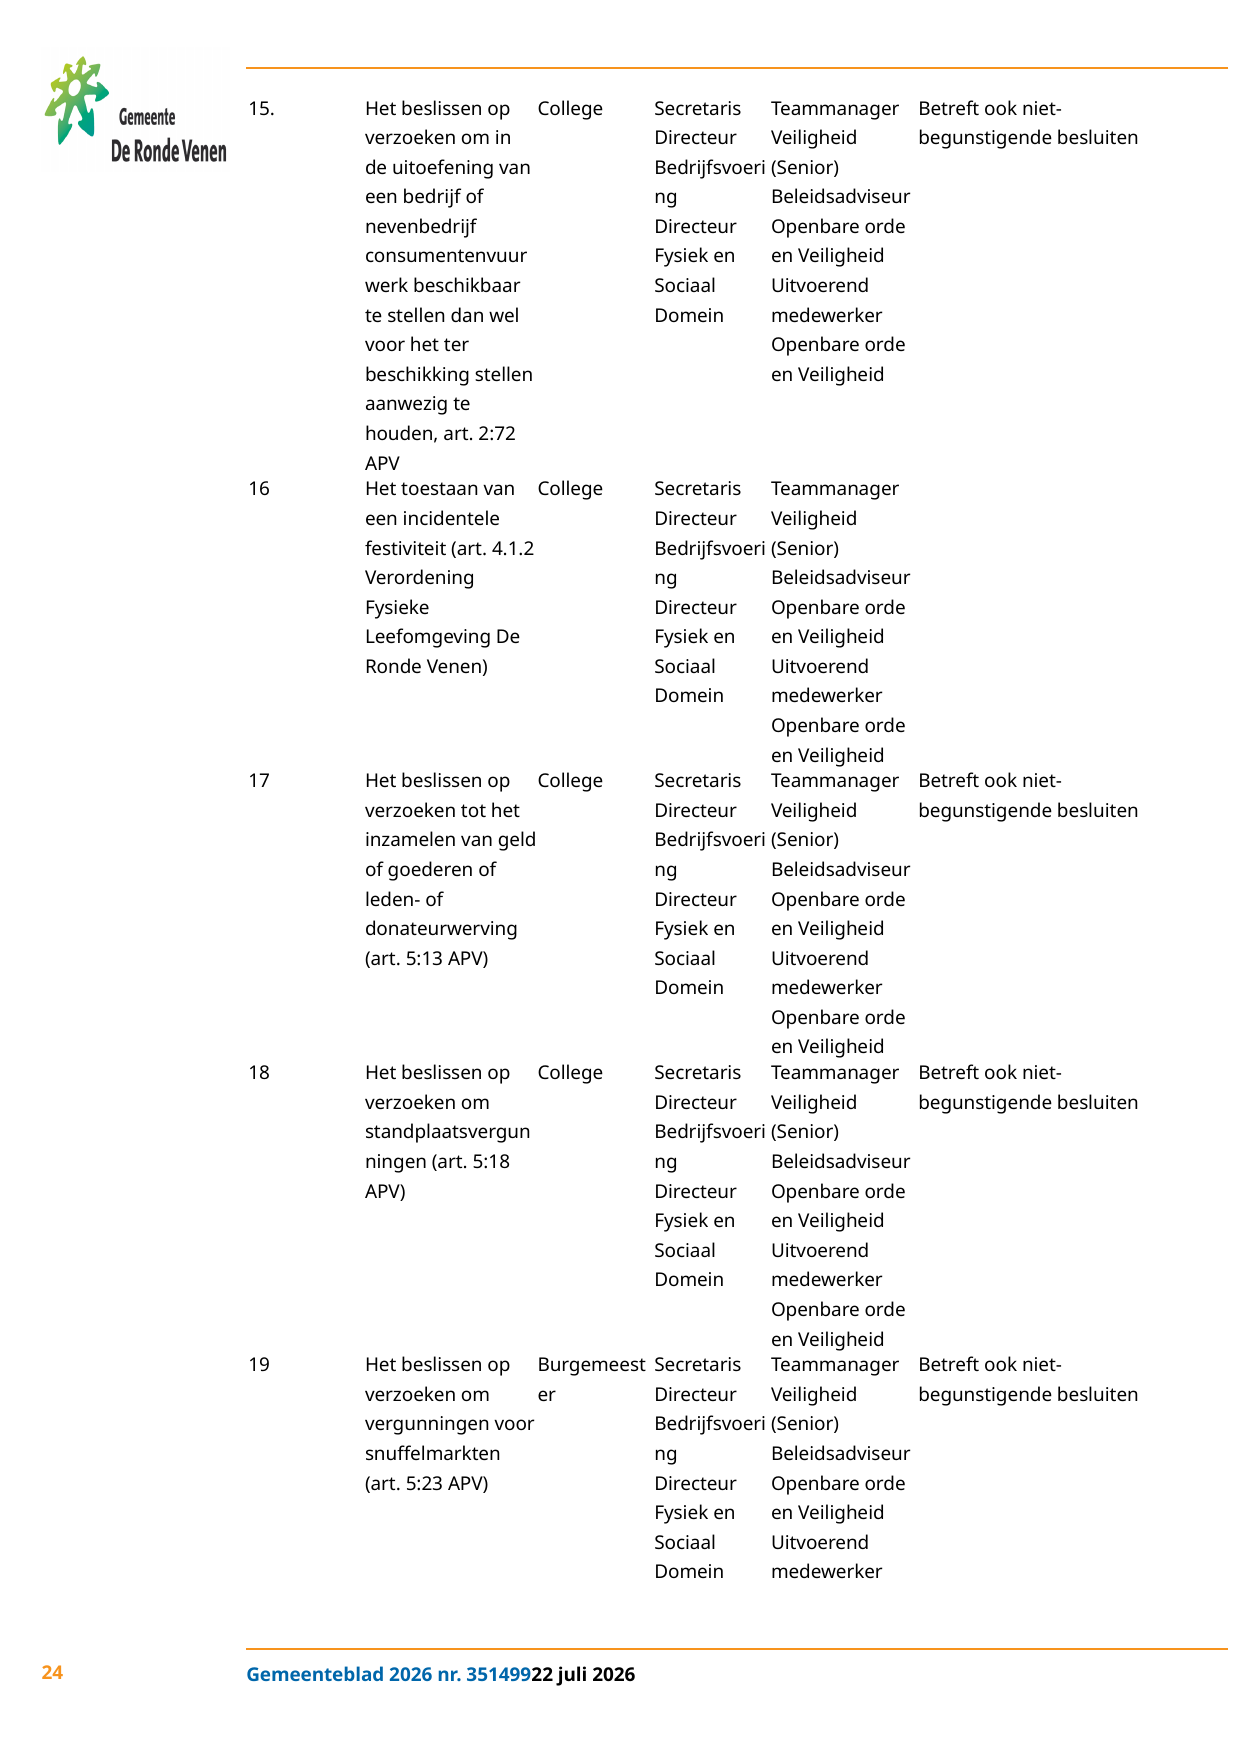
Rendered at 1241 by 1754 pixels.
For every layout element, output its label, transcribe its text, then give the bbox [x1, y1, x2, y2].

table_cell Secretaris Directeur Bedrijfsvoering Directeur Fysiek en Sociaal Domein [654, 95, 771, 476]
table_cell Betreft ook niet-begunstigende besluiten [918, 95, 1152, 476]
table_cell College [537, 1060, 654, 1351]
table_cell Het beslissen op verzoeken om in de uitoefening van een bedrijf of nevenbedrijf consumentenvuurwerk beschikbaar te stellen dan wel voor het ter beschikking stellen aanwezig te houden, art. 2:72 APV [365, 95, 537, 476]
table_cell College [537, 476, 654, 767]
table_cell Het beslissen op verzoeken om standplaatsvergunningen (art. 5:18 APV) [365, 1060, 537, 1351]
table_cell College [537, 768, 654, 1059]
picture [41, 47, 231, 172]
table_cell Het beslissen op verzoeken om vergunningen voor snuffelmarkten (art. 5:23 APV) [365, 1351, 537, 1584]
table_cell Burgemeester [537, 1351, 654, 1584]
table_cell 17 [248, 768, 365, 1059]
table_cell Teammanager Veiligheid (Senior) Beleidsadviseur Openbare orde en Veiligheid Uitvoerend medewerker Openbare orde en Veiligheid [771, 768, 918, 1059]
table_cell Betreft ook niet-begunstigende besluiten [918, 1351, 1152, 1584]
table_cell Betreft ook niet-begunstigende besluiten [918, 1060, 1152, 1351]
table_cell 19 [248, 1351, 365, 1584]
table_cell Secretaris Directeur Bedrijfsvoering Directeur Fysiek en Sociaal Domein [654, 1060, 771, 1351]
table_cell Secretaris Directeur Bedrijfsvoering Directeur Fysiek en Sociaal Domein [654, 1351, 771, 1584]
table_cell [918, 476, 1152, 767]
table_cell Teammanager Veiligheid (Senior) Beleidsadviseur Openbare orde en Veiligheid Uitvoerend medewerker [771, 1351, 918, 1584]
table_cell 15. [248, 95, 365, 476]
table_cell Secretaris Directeur Bedrijfsvoering Directeur Fysiek en Sociaal Domein [654, 476, 771, 767]
table_cell Betreft ook niet-begunstigende besluiten [918, 768, 1152, 1059]
table_cell College [537, 95, 654, 476]
table_cell 18 [248, 1060, 365, 1351]
table_cell Het beslissen op verzoeken tot het inzamelen van geld of goederen of leden- of donateurwerving (art. 5:13 APV) [365, 768, 537, 1059]
table_cell Teammanager Veiligheid (Senior) Beleidsadviseur Openbare orde en Veiligheid Uitvoerend medewerker Openbare orde en Veiligheid [771, 476, 918, 767]
table_cell Het toestaan van een incidentele festiviteit (art. 4.1.2 Verordening Fysieke Leefomgeving De Ronde Venen) [365, 476, 537, 767]
table_cell Teammanager Veiligheid (Senior) Beleidsadviseur Openbare orde en Veiligheid Uitvoerend medewerker Openbare orde en Veiligheid [771, 1060, 918, 1351]
table_cell Secretaris Directeur Bedrijfsvoering Directeur Fysiek en Sociaal Domein [654, 768, 771, 1059]
table_cell Teammanager Veiligheid (Senior) Beleidsadviseur Openbare orde en Veiligheid Uitvoerend medewerker Openbare orde en Veiligheid [771, 95, 918, 476]
table_cell 16 [248, 476, 365, 767]
